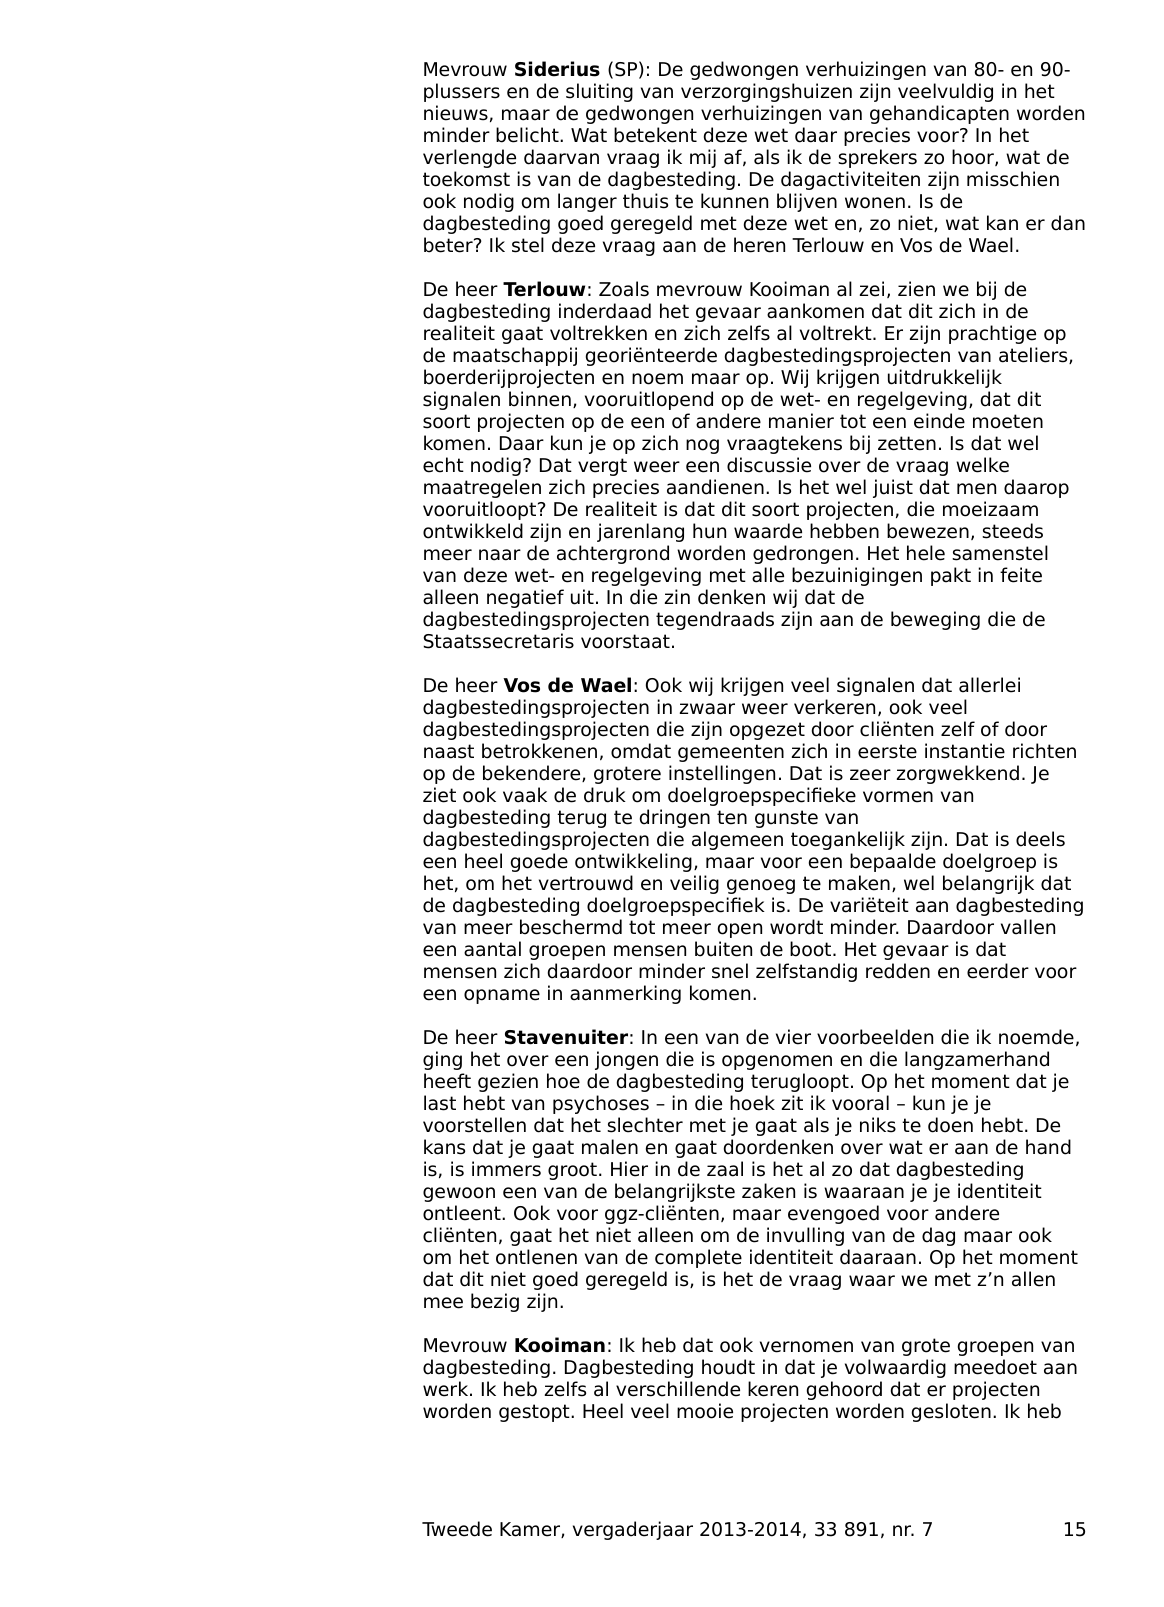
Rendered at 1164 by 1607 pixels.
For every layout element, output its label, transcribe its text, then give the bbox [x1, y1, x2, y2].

text De heer Vos de Wael: Ook wij krijgen veel signalen dat allerlei dagbestedingsprojecten in zwaar weer verkeren, ook veel dagbestedingsprojecten die zijn opgezet door cliënten zelf of door naast betrokkenen, omdat gemeenten zich in eerste instantie richten op de bekendere, grotere instellingen. Dat is zeer zorgwekkend. Je ziet ook vaak de druk om doelgroepspecifieke vormen van dagbesteding terug te dringen ten gunste van dagbestedingsprojecten die algemeen toegankelijk zijn. Dat is deels een heel goede ontwikkeling, maar voor een bepaalde doelgroep is het, om het vertrouwd en veilig genoeg te maken, wel belangrijk dat de dagbesteding doelgroepspecifiek is. De variëteit aan dagbesteding van meer beschermd tot meer open wordt minder. Daardoor vallen een aantal groepen mensen buiten de boot. Het gevaar is dat mensen zich daardoor minder snel zelfstandig redden en eerder voor een opname in aanmerking komen. [422, 675, 1087, 1004]
text De heer Terlouw: Zoals mevrouw Kooiman al zei, zien we bij de dagbesteding inderdaad het gevaar aankomen dat dit zich in de realiteit gaat voltrekken en zich zelfs al voltrekt. Er zijn prachtige op de maatschappij georiënteerde dagbestedingsprojecten van ateliers, boerderijprojecten en noem maar op. Wij krijgen uitdrukkelijk signalen binnen, vooruitlopend op de wet- en regelgeving, dat dit soort projecten op de een of andere manier tot een einde moeten komen. Daar kun je op zich nog vraagtekens bij zetten. Is dat wel echt nodig? Dat vergt weer een discussie over de vraag welke maatregelen zich precies aandienen. Is het wel juist dat men daarop vooruitloopt? De realiteit is dat dit soort projecten, die moeizaam ontwikkeld zijn en jarenlang hun waarde hebben bewezen, steeds meer naar de achtergrond worden gedrongen. Het hele samenstel van deze wet- en regelgeving met alle bezuinigingen pakt in feite alleen negatief uit. In die zin denken wij dat de dagbestedingsprojecten tegendraads zijn aan de beweging die de Staatssecretaris voorstaat. [422, 279, 1087, 653]
text Mevrouw Siderius (SP): De gedwongen verhuizingen van 80- en 90-plussers en de sluiting van verzorgingshuizen zijn veelvuldig in het nieuws, maar de gedwongen verhuizingen van gehandicapten worden minder belicht. Wat betekent deze wet daar precies voor? In het verlengde daarvan vraag ik mij af, als ik de sprekers zo hoor, wat de toekomst is van de dagbesteding. De dagactiviteiten zijn misschien ook nodig om langer thuis te kunnen blijven wonen. Is de dagbesteding goed geregeld met deze wet en, zo niet, wat kan er dan beter? Ik stel deze vraag aan de heren Terlouw en Vos de Wael. [422, 59, 1087, 257]
text De heer Stavenuiter: In een van de vier voorbeelden die ik noemde, ging het over een jongen die is opgenomen en die langzamerhand heeft gezien hoe de dagbesteding terugloopt. Op het moment dat je last hebt van psychoses – in die hoek zit ik vooral – kun je je voorstellen dat het slechter met je gaat als je niks te doen hebt. De kans dat je gaat malen en gaat doordenken over wat er aan de hand is, is immers groot. Hier in de zaal is het al zo dat dagbesteding gewoon een van de belangrijkste zaken is waaraan je je identiteit ontleent. Ook voor ggz-cliënten, maar evengoed voor andere cliënten, gaat het niet alleen om de invulling van de dag maar ook om het ontlenen van de complete identiteit daaraan. Op het moment dat dit niet goed geregeld is, is het de vraag waar we met z’n allen mee bezig zijn. [422, 1027, 1087, 1312]
text Mevrouw Kooiman: Ik heb dat ook vernomen van grote groepen van dagbesteding. Dagbesteding houdt in dat je volwaardig meedoet aan werk. Ik heb zelfs al verschillende keren gehoord dat er projecten worden gestopt. Heel veel mooie projecten worden gesloten. Ik heb [422, 1335, 1087, 1423]
